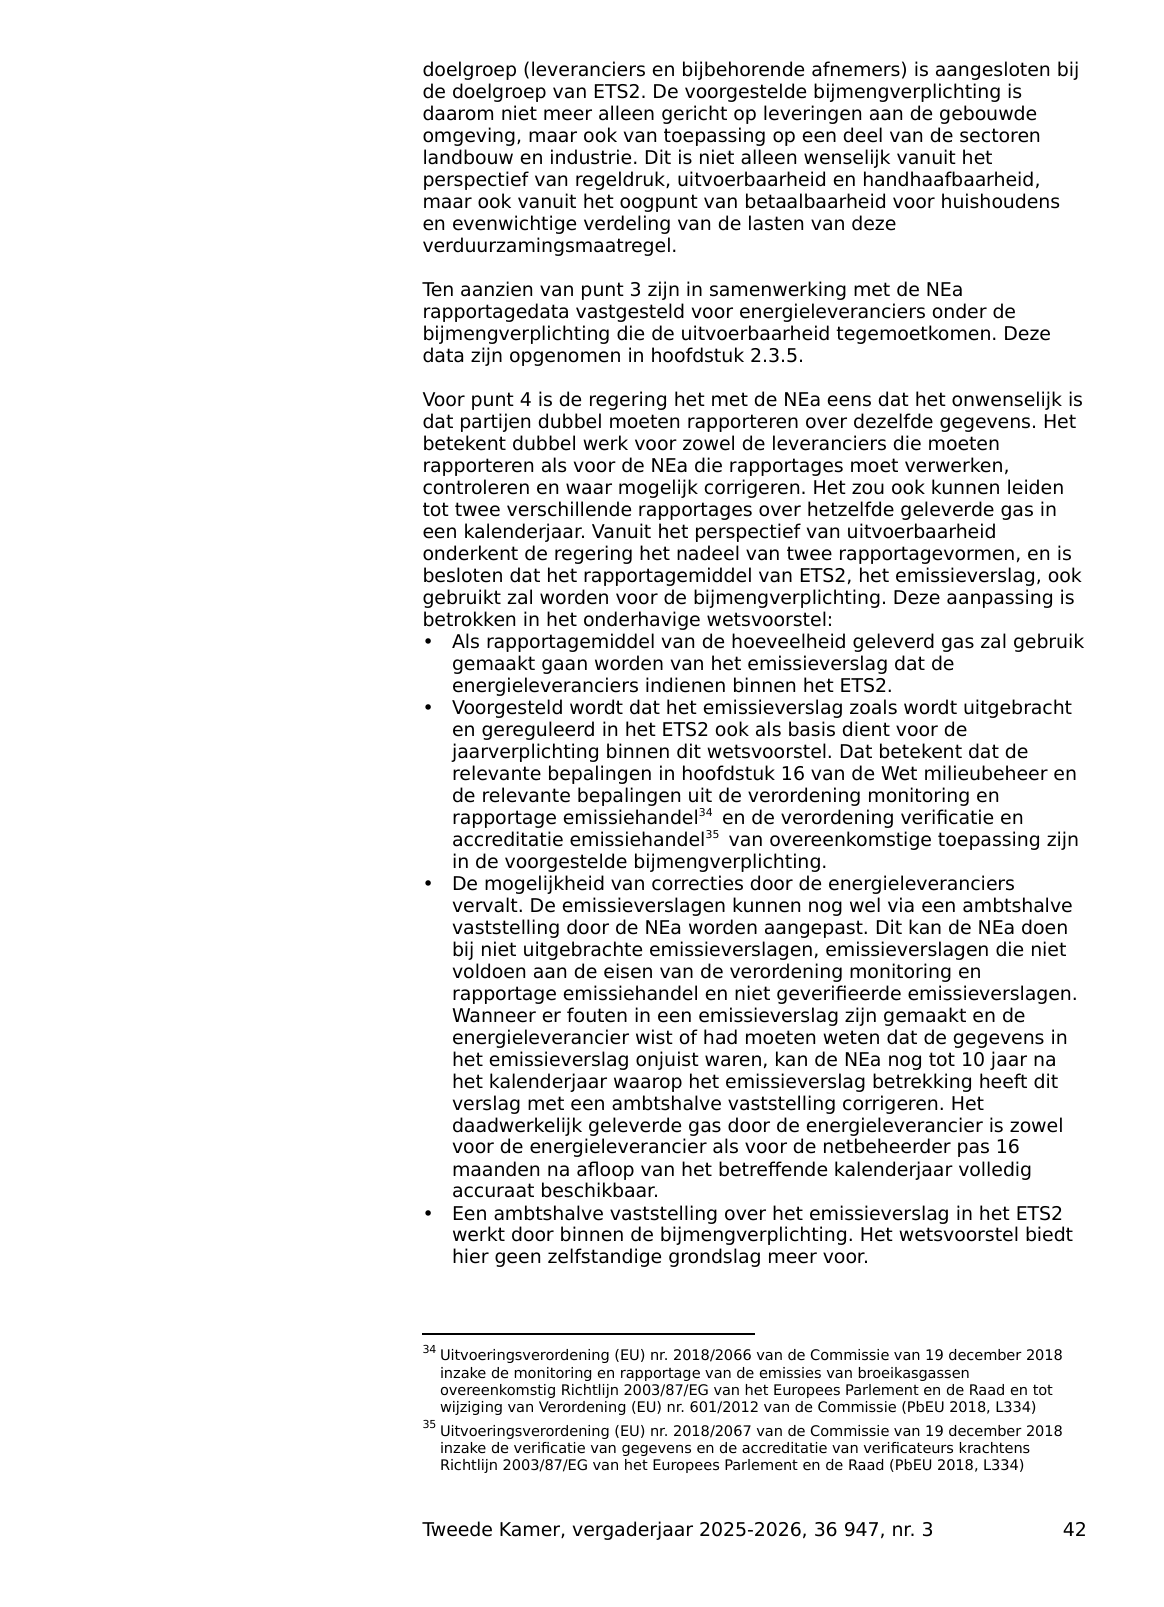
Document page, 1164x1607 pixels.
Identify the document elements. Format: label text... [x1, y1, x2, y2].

text • Een ambtshalve vaststelling over het emissieverslag in het ETS2 werkt door binnen de bijmengverplichting. Het wetsvoorstel biedt hier geen zelfstandige grondslag meer voor. [422, 1202, 1087, 1268]
text • Voorgesteld wordt dat het emissieverslag zoals wordt uitgebracht en gereguleerd in het ETS2 ook als basis dient voor de jaarverplichting binnen dit wetsvoorstel. Dat betekent dat de relevante bepalingen in hoofdstuk 16 van de Wet milieubeheer en de relevante bepalingen uit de verordening monitoring en rapportage emissiehandel en de verordening verificatie en accreditatie emissiehandel van overeenkomstige toepassing zijn in de voorgestelde bijmengverplichting. [422, 697, 1087, 873]
text doelgroep (leveranciers en bijbehorende afnemers) is aangesloten bij de doelgroep van ETS2. De voorgestelde bijmengverplichting is daarom niet meer alleen gericht op leveringen aan de gebouwde omgeving, maar ook van toepassing op een deel van de sectoren landbouw en industrie. Dit is niet alleen wenselijk vanuit het perspectief van regeldruk, uitvoerbaarheid en handhaafbaarheid, maar ook vanuit het oogpunt van betaalbaarheid voor huishoudens en evenwichtige verdeling van de lasten van deze verduurzamingsmaatregel. [422, 59, 1087, 257]
text Ten aanzien van punt 3 zijn in samenwerking met de NEa rapportagedata vastgesteld voor energieleveranciers onder de bijmengverplichting die de uitvoerbaarheid tegemoetkomen. Deze data zijn opgenomen in hoofdstuk 2.3.5. [422, 279, 1087, 367]
text Voor punt 4 is de regering het met de NEa eens dat het onwenselijk is dat partijen dubbel moeten rapporteren over dezelfde gegevens. Het betekent dubbel werk voor zowel de leveranciers die moeten rapporteren als voor de NEa die rapportages moet verwerken, controleren en waar mogelijk corrigeren. Het zou ook kunnen leiden tot twee verschillende rapportages over hetzelfde geleverde gas in een kalenderjaar. Vanuit het perspectief van uitvoerbaarheid onderkent de regering het nadeel van twee rapportagevormen, en is besloten dat het rapportagemiddel van ETS2, het emissieverslag, ook gebruikt zal worden voor de bijmengverplichting. Deze aanpassing is betrokken in het onderhavige wetsvoorstel: [422, 389, 1087, 631]
text • Als rapportagemiddel van de hoeveelheid geleverd gas zal gebruik gemaakt gaan worden van het emissieverslag dat de energieleveranciers indienen binnen het ETS2. [422, 631, 1087, 697]
text • De mogelijkheid van correcties door de energieleveranciers vervalt. De emissieverslagen kunnen nog wel via een ambtshalve vaststelling door de NEa worden aangepast. Dit kan de NEa doen bij niet uitgebrachte emissieverslagen, emissieverslagen die niet voldoen aan de eisen van de verordening monitoring en rapportage emissiehandel en niet geverifieerde emissieverslagen. Wanneer er fouten in een emissieverslag zijn gemaakt en de energieleverancier wist of had moeten weten dat de gegevens in het emissieverslag onjuist waren, kan de NEa nog tot 10 jaar na het kalenderjaar waarop het emissieverslag betrekking heeft dit verslag met een ambtshalve vaststelling corrigeren. Het daadwerkelijk geleverde gas door de energieleverancier is zowel voor de energieleverancier als voor de netbeheerder pas 16 maanden na afloop van het betreffende kalenderjaar volledig accuraat beschikbaar. [422, 873, 1087, 1202]
text Uitvoeringsverordening (EU) nr. 2018/2066 van de Commissie van 19 december 2018 inzake de monitoring en rapportage van de emissies van broeikasgassen overeenkomstig Richtlijn 2003/87/EG van het Europees Parlement en de Raad en tot wijziging van Verordening (EU) nr. 601/2012 van de Commissie (PbEU 2018, L334) [422, 1343, 1087, 1416]
text Uitvoeringsverordening (EU) nr. 2018/2067 van de Commissie van 19 december 2018 inzake de verificatie van gegevens en de accreditatie van verificateurs krachtens Richtlijn 2003/87/EG van het Europees Parlement en de Raad (PbEU 2018, L334) [422, 1418, 1087, 1474]
